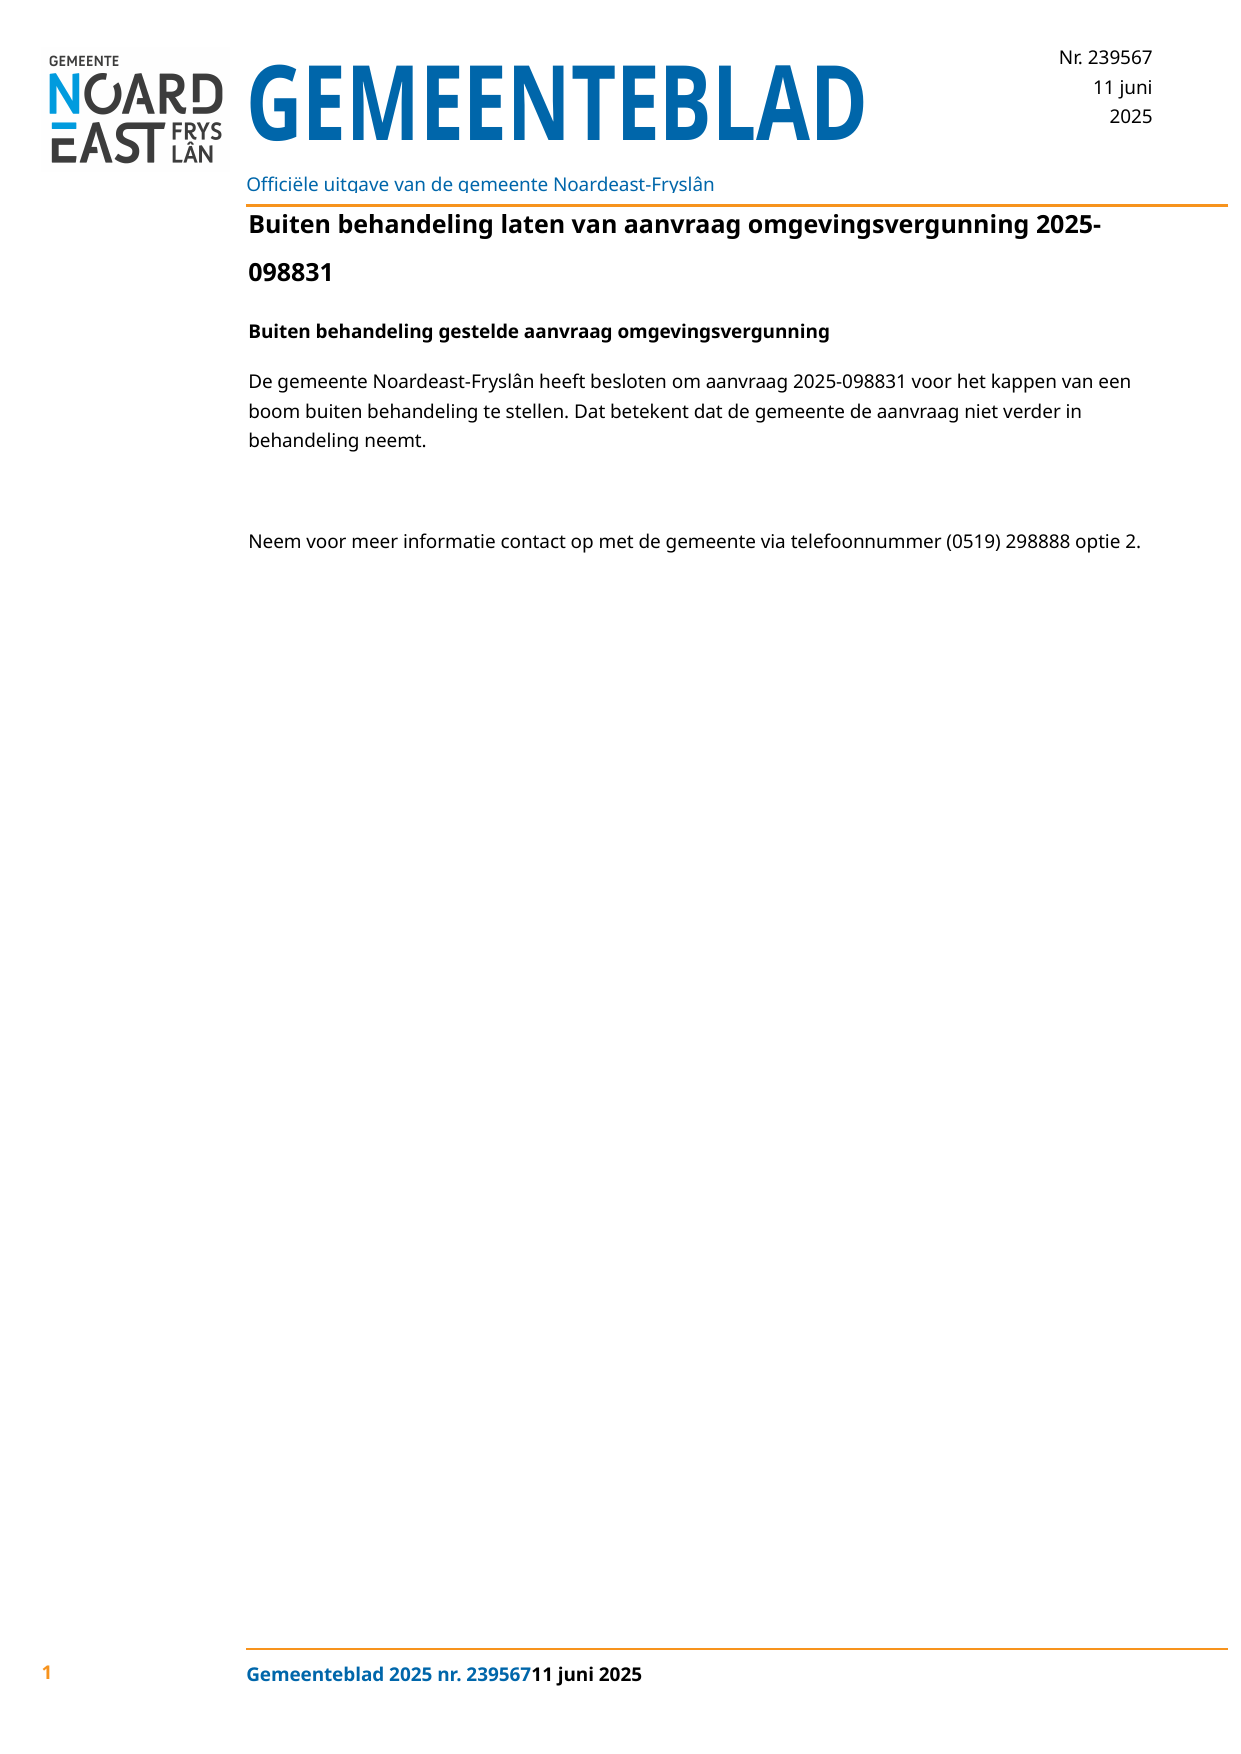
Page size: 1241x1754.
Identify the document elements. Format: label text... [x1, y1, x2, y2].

text Buiten behandeling gestelde aanvraag omgevingsvergunning [248, 318, 1152, 344]
text De gemeente Noardeast-Fryslân heeft besloten om aanvraag 2025-098831 voor het kappen van een boom buiten behandeling te stellen. Dat betekent dat de gemeente de aanvraag niet verder in behandeling neemt. [248, 368, 1152, 453]
text Neem voor meer informatie contact op met de gemeente via telefoonnummer (0519) 298888 optie 2. [248, 528, 1152, 554]
text Buiten behandeling laten van aanvraag omgevingsvergunning 2025-098831 [248, 207, 1152, 288]
picture [41, 47, 231, 172]
